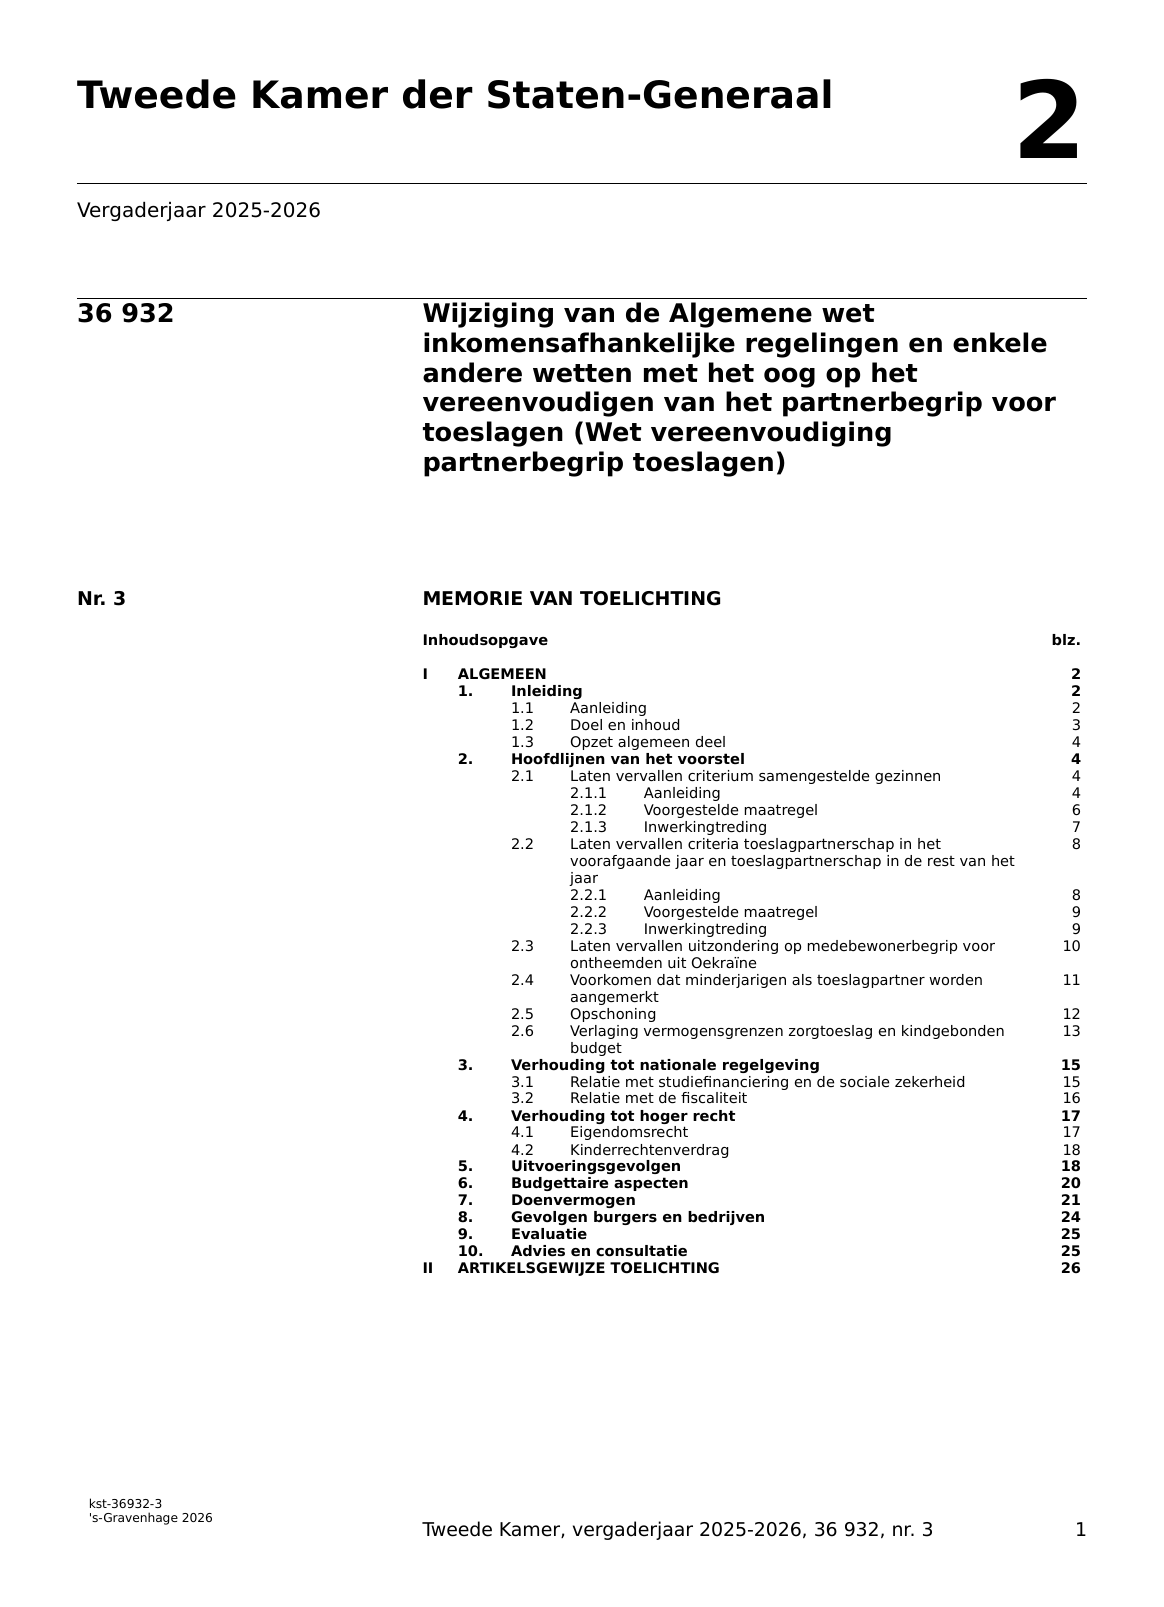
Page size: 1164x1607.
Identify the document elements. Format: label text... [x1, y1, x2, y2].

table_cell Laten vervallen uitzondering op medebewonerbegrip voor ontheemden uit Oekraïne [564, 938, 1027, 972]
table_cell 4.1 [505, 1124, 564, 1141]
table_cell 4 [1028, 734, 1087, 751]
table_cell [452, 700, 505, 717]
table_cell 17 [1028, 1108, 1087, 1124]
table_cell 7. [452, 1192, 505, 1209]
table_cell Hoofdlijnen van het voorstel [505, 751, 1027, 768]
table_cell [422, 700, 452, 717]
table_cell 18 [1028, 1158, 1087, 1175]
table_cell [422, 768, 452, 785]
table_cell 6. [452, 1175, 505, 1192]
table_cell [452, 972, 505, 1006]
table_cell 2.4 [505, 972, 564, 1006]
table_cell [422, 1209, 452, 1226]
table_cell 3. [452, 1056, 505, 1073]
table_cell [452, 1141, 505, 1158]
table_cell 1.3 [505, 734, 564, 751]
table_cell Inwerkingtreding [638, 921, 1027, 938]
table_cell 1.1 [505, 700, 564, 717]
table_cell 1. [452, 683, 505, 700]
table_cell 9. [452, 1226, 505, 1243]
table_cell 4 [1028, 768, 1087, 785]
table_cell 25 [1028, 1226, 1087, 1243]
table_cell [452, 1023, 505, 1056]
table_cell Opschoning [564, 1006, 1027, 1022]
table_cell Voorgestelde maatregel [638, 904, 1027, 921]
table_cell [1028, 649, 1087, 666]
table_cell [505, 649, 564, 666]
table_header blz. [1028, 632, 1087, 649]
table_cell 4. [452, 1108, 505, 1124]
table_cell [422, 734, 452, 751]
table_cell 9 [1028, 921, 1087, 938]
table_cell [505, 819, 564, 836]
table_cell 2 [1028, 666, 1087, 683]
table_cell [422, 836, 452, 887]
table_cell Aanleiding [564, 700, 1027, 717]
table_cell [638, 649, 1027, 666]
table_cell 4.2 [505, 1141, 564, 1158]
table_cell 2. [452, 751, 505, 768]
table_cell 15 [1028, 1056, 1087, 1073]
table_cell ALGEMEEN [452, 666, 1027, 683]
table_cell [422, 1124, 452, 1141]
table_cell 2.2.2 [564, 904, 638, 921]
table_cell 20 [1028, 1175, 1087, 1192]
table_cell [422, 717, 452, 734]
table_cell 2.3 [505, 938, 564, 972]
table_cell [422, 1175, 452, 1192]
table_cell 15 [1028, 1074, 1087, 1090]
table_cell Voorkomen dat minderjarigen als toeslagpartner worden aangemerkt [564, 972, 1027, 1006]
table_cell [452, 734, 505, 751]
table_cell 24 [1028, 1209, 1087, 1226]
table_cell 8 [1028, 836, 1087, 887]
table_cell [452, 1074, 505, 1090]
table_cell [452, 1090, 505, 1107]
table_cell [422, 1090, 452, 1107]
subtitle Nr. 3 MEMORIE VAN TOELICHTING [77, 588, 1087, 610]
table_cell [422, 1141, 452, 1158]
table_cell Opzet algemeen deel [564, 734, 1027, 751]
table_cell [452, 887, 505, 904]
table_cell 2.1.2 [564, 802, 638, 819]
table_cell [452, 1006, 505, 1022]
table_cell ARTIKELSGEWIJZE TOELICHTING [452, 1260, 1027, 1277]
table_cell 7 [1028, 819, 1087, 836]
table_cell 25 [1028, 1243, 1087, 1260]
table_cell [452, 768, 505, 785]
table_cell 2.1 [505, 768, 564, 785]
table_cell Relatie met de fiscaliteit [564, 1090, 1027, 1107]
table_cell [422, 1023, 452, 1056]
table_cell [505, 904, 564, 921]
table_cell 26 [1028, 1260, 1087, 1277]
table_cell [452, 717, 505, 734]
subtitle 36 932 Wijziging van de Algemene wet inkomensafhankelijke regelingen en enkele andere wetten met het oog op het vereenvoudigen van het partnerbegrip voor toeslagen (Wet vereenvoudiging partnerbegrip toeslagen) [77, 299, 1087, 477]
table_cell 9 [1028, 904, 1087, 921]
table_cell 13 [1028, 1023, 1087, 1056]
table_cell 2.6 [505, 1023, 564, 1056]
table_cell [422, 751, 452, 768]
table_cell 11 [1028, 972, 1087, 1006]
table_cell [422, 938, 452, 972]
table_cell [422, 1056, 452, 1073]
table_cell Doenvermogen [505, 1192, 1027, 1209]
table_cell [422, 972, 452, 1006]
table_cell [452, 819, 505, 836]
table_cell [422, 1192, 452, 1209]
table_cell I [422, 666, 452, 683]
text kst-36932-3 [88, 1497, 323, 1511]
table_cell Verhouding tot hoger recht [505, 1108, 1027, 1124]
table_cell [422, 683, 452, 700]
table_cell [422, 921, 452, 938]
table_cell 4 [1028, 785, 1087, 802]
table_cell Laten vervallen criterium samengestelde gezinnen [564, 768, 1027, 785]
table_cell [422, 1006, 452, 1022]
table_cell [452, 785, 505, 802]
table_cell 8. [452, 1209, 505, 1226]
table_cell 18 [1028, 1141, 1087, 1158]
table_cell Uitvoeringsgevolgen [505, 1158, 1027, 1175]
table_cell [452, 904, 505, 921]
table_cell Laten vervallen criteria toeslagpartnerschap in het voorafgaande jaar en toeslagpartnerschap in de rest van het jaar [564, 836, 1027, 887]
table_cell 5. [452, 1158, 505, 1175]
table_cell [422, 1158, 452, 1175]
table_cell [505, 802, 564, 819]
table_header 2 [886, 59, 1087, 183]
table_cell 3.1 [505, 1074, 564, 1090]
table_cell 21 [1028, 1192, 1087, 1209]
table_cell Relatie met studiefinanciering en de sociale zekerheid [564, 1074, 1027, 1090]
table_cell 2.2.1 [564, 887, 638, 904]
table_cell 2 [1028, 683, 1087, 700]
table_cell [452, 1124, 505, 1141]
table_cell 3 [1028, 717, 1087, 734]
table_cell [422, 819, 452, 836]
table_cell [564, 649, 638, 666]
table_cell [422, 1243, 452, 1260]
table_cell [422, 1226, 452, 1243]
table_cell 12 [1028, 1006, 1087, 1022]
table_cell [452, 921, 505, 938]
table_cell [422, 1074, 452, 1090]
table_cell [422, 1108, 452, 1124]
table_cell [452, 836, 505, 887]
table_cell Verhouding tot nationale regelgeving [505, 1056, 1027, 1073]
table_cell Budgettaire aspecten [505, 1175, 1027, 1192]
table_cell [422, 802, 452, 819]
table_cell 6 [1028, 802, 1087, 819]
table_cell [422, 904, 452, 921]
table_cell 3.2 [505, 1090, 564, 1107]
table_cell Kinderrechtenverdrag [564, 1141, 1027, 1158]
table_cell Inleiding [505, 683, 1027, 700]
table_cell 10. [452, 1243, 505, 1260]
table_cell Evaluatie [505, 1226, 1027, 1243]
table_cell 10 [1028, 938, 1087, 972]
table_cell Advies en consultatie [505, 1243, 1027, 1260]
table_cell 2 [1028, 700, 1087, 717]
table_cell [422, 887, 452, 904]
table_cell [422, 649, 452, 666]
table_cell 17 [1028, 1124, 1087, 1141]
table_cell 16 [1028, 1090, 1087, 1107]
table_cell [505, 785, 564, 802]
table_header Inhoudsopgave [422, 632, 1027, 649]
table_cell [422, 785, 452, 802]
table_cell [505, 921, 564, 938]
table_cell Aanleiding [638, 887, 1027, 904]
table_cell Vergaderjaar 2025-2026 [77, 184, 1087, 298]
table_cell Aanleiding [638, 785, 1027, 802]
table_cell [452, 938, 505, 972]
table_cell 2.1.1 [564, 785, 638, 802]
table_header Tweede Kamer der Staten-Generaal [77, 59, 886, 183]
table_cell 4 [1028, 751, 1087, 768]
table_cell [505, 887, 564, 904]
table_cell 2.5 [505, 1006, 564, 1022]
table_cell 2.1.3 [564, 819, 638, 836]
table_cell Eigendomsrecht [564, 1124, 1027, 1141]
table_cell 2.2 [505, 836, 564, 887]
table_cell Voorgestelde maatregel [638, 802, 1027, 819]
table_cell 1.2 [505, 717, 564, 734]
table_cell Gevolgen burgers en bedrijven [505, 1209, 1027, 1226]
table_cell 2.2.3 [564, 921, 638, 938]
table_cell Verlaging vermogensgrenzen zorgtoeslag en kindgebonden budget [564, 1023, 1027, 1056]
table_cell 8 [1028, 887, 1087, 904]
table_cell II [422, 1260, 452, 1277]
table_cell [452, 649, 505, 666]
text 's-Gravenhage 2026 [88, 1511, 323, 1525]
table_cell Inwerkingtreding [638, 819, 1027, 836]
table_cell Doel en inhoud [564, 717, 1027, 734]
table_cell [452, 802, 505, 819]
